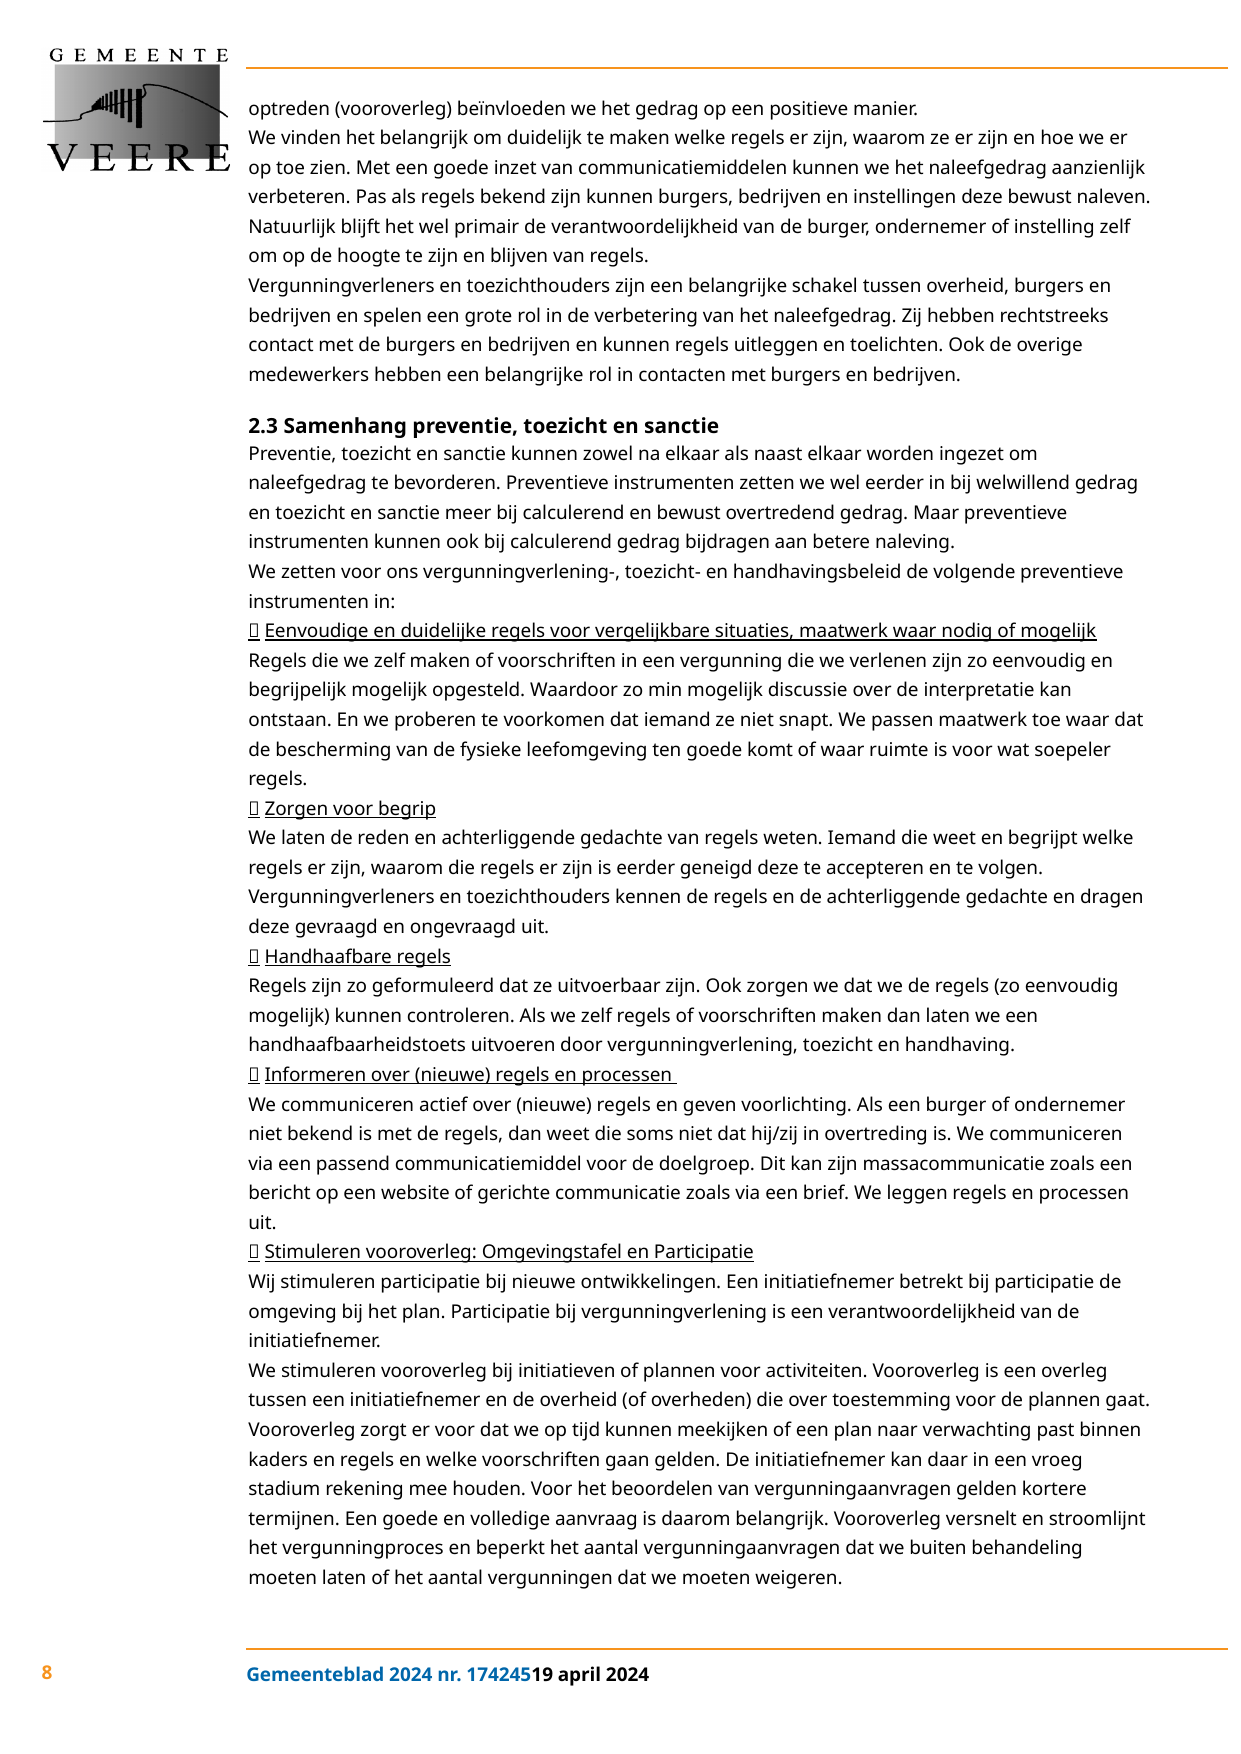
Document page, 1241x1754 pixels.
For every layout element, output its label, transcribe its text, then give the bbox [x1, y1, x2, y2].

picture [41, 47, 231, 172]
text We zetten voor ons vergunningverlening-, toezicht- en handhavingsbeleid de volgende preventieve instrumenten in: [248, 558, 1152, 613]
text We vinden het belangrijk om duidelijk te maken welke regels er zijn, waarom ze er zijn en hoe we er op toe zien. Met een goede inzet van communicatiemiddelen kunnen we het naleefgedrag aanzienlijk verbeteren. Pas als regels bekend zijn kunnen burgers, bedrijven en instellingen deze bewust naleven. Natuurlijk blijft het wel primair de verantwoordelijkheid van de burger, ondernemer of instelling zelf om op de hoogte te zijn en blijven van regels. [248, 124, 1152, 268]
text We laten de reden en achterliggende gedachte van regels weten. Iemand die weet en begrijpt welke regels er zijn, waarom die regels er zijn is eerder geneigd deze te accepteren en te volgen. Vergunningverleners en toezichthouders kennen de regels en de achterliggende gedachte en dragen deze gevraagd en ongevraagd uit. [248, 824, 1152, 939]
text  Eenvoudige en duidelijke regels voor vergelijkbare situaties, maatwerk waar nodig of mogelijk [248, 617, 1152, 643]
text  Stimuleren vooroverleg: Omgevingstafel en Participatie [248, 1239, 1152, 1264]
text Preventie, toezicht en sanctie kunnen zowel na elkaar als naast elkaar worden ingezet om naleefgedrag te bevorderen. Preventieve instrumenten zetten we wel eerder in bij welwillend gedrag en toezicht en sanctie meer bij calculerend en bewust overtredend gedrag. Maar preventieve instrumenten kunnen ook bij calculerend gedrag bijdragen aan betere naleving. [248, 440, 1152, 554]
text 2.3 Samenhang preventie, toezicht en sanctie [248, 411, 1152, 440]
text  Informeren over (nieuwe) regels en processen [248, 1061, 1152, 1087]
text We communiceren actief over (nieuwe) regels en geven voorlichting. Als een burger of ondernemer niet bekend is met de regels, dan weet die soms niet dat hij/zij in overtreding is. We communiceren via een passend communicatiemiddel voor de doelgroep. Dit kan zijn massacommunicatie zoals een bericht op een website of gerichte communicatie zoals via een brief. We leggen regels en processen uit. [248, 1091, 1152, 1235]
text Vergunningverleners en toezichthouders zijn een belangrijke schakel tussen overheid, burgers en bedrijven en spelen een grote rol in de verbetering van het naleefgedrag. Zij hebben rechtstreeks contact met de burgers en bedrijven en kunnen regels uitleggen en toelichten. Ook de overige medewerkers hebben een belangrijke rol in contacten met burgers en bedrijven. [248, 272, 1152, 387]
text  Handhaafbare regels [248, 943, 1152, 968]
text Regels zijn zo geformuleerd dat ze uitvoerbaar zijn. Ook zorgen we dat we de regels (zo eenvoudig mogelijk) kunnen controleren. Als we zelf regels of voorschriften maken dan laten we een handhaafbaarheidstoets uitvoeren door vergunningverlening, toezicht en handhaving. [248, 972, 1152, 1057]
text optreden (vooroverleg) beïnvloeden we het gedrag op een positieve manier. [248, 95, 1152, 121]
text Regels die we zelf maken of voorschriften in een vergunning die we verlenen zijn zo eenvoudig en begrijpelijk mogelijk opgesteld. Waardoor zo min mogelijk discussie over de interpretatie kan ontstaan. En we proberen te voorkomen dat iemand ze niet snapt. We passen maatwerk toe waar dat de bescherming van de fysieke leefomgeving ten goede komt of waar ruimte is voor wat soepeler regels. [248, 647, 1152, 791]
text  Zorgen voor begrip [248, 795, 1152, 821]
text Wij stimuleren participatie bij nieuwe ontwikkelingen. Een initiatiefnemer betrekt bij participatie de omgeving bij het plan. Participatie bij vergunningverlening is een verantwoordelijkheid van de initiatiefnemer. [248, 1268, 1152, 1353]
text We stimuleren vooroverleg bij initiatieven of plannen voor activiteiten. Vooroverleg is een overleg tussen een initiatiefnemer en de overheid (of overheden) die over toestemming voor de plannen gaat. Vooroverleg zorgt er voor dat we op tijd kunnen meekijken of een plan naar verwachting past binnen kaders en regels en welke voorschriften gaan gelden. De initiatiefnemer kan daar in een vroeg stadium rekening mee houden. Voor het beoordelen van vergunningaanvragen gelden kortere termijnen. Een goede en volledige aanvraag is daarom belangrijk. Vooroverleg versnelt en stroomlijnt het vergunningproces en beperkt het aantal vergunningaanvragen dat we buiten behandeling moeten laten of het aantal vergunningen dat we moeten weigeren. [248, 1357, 1152, 1590]
